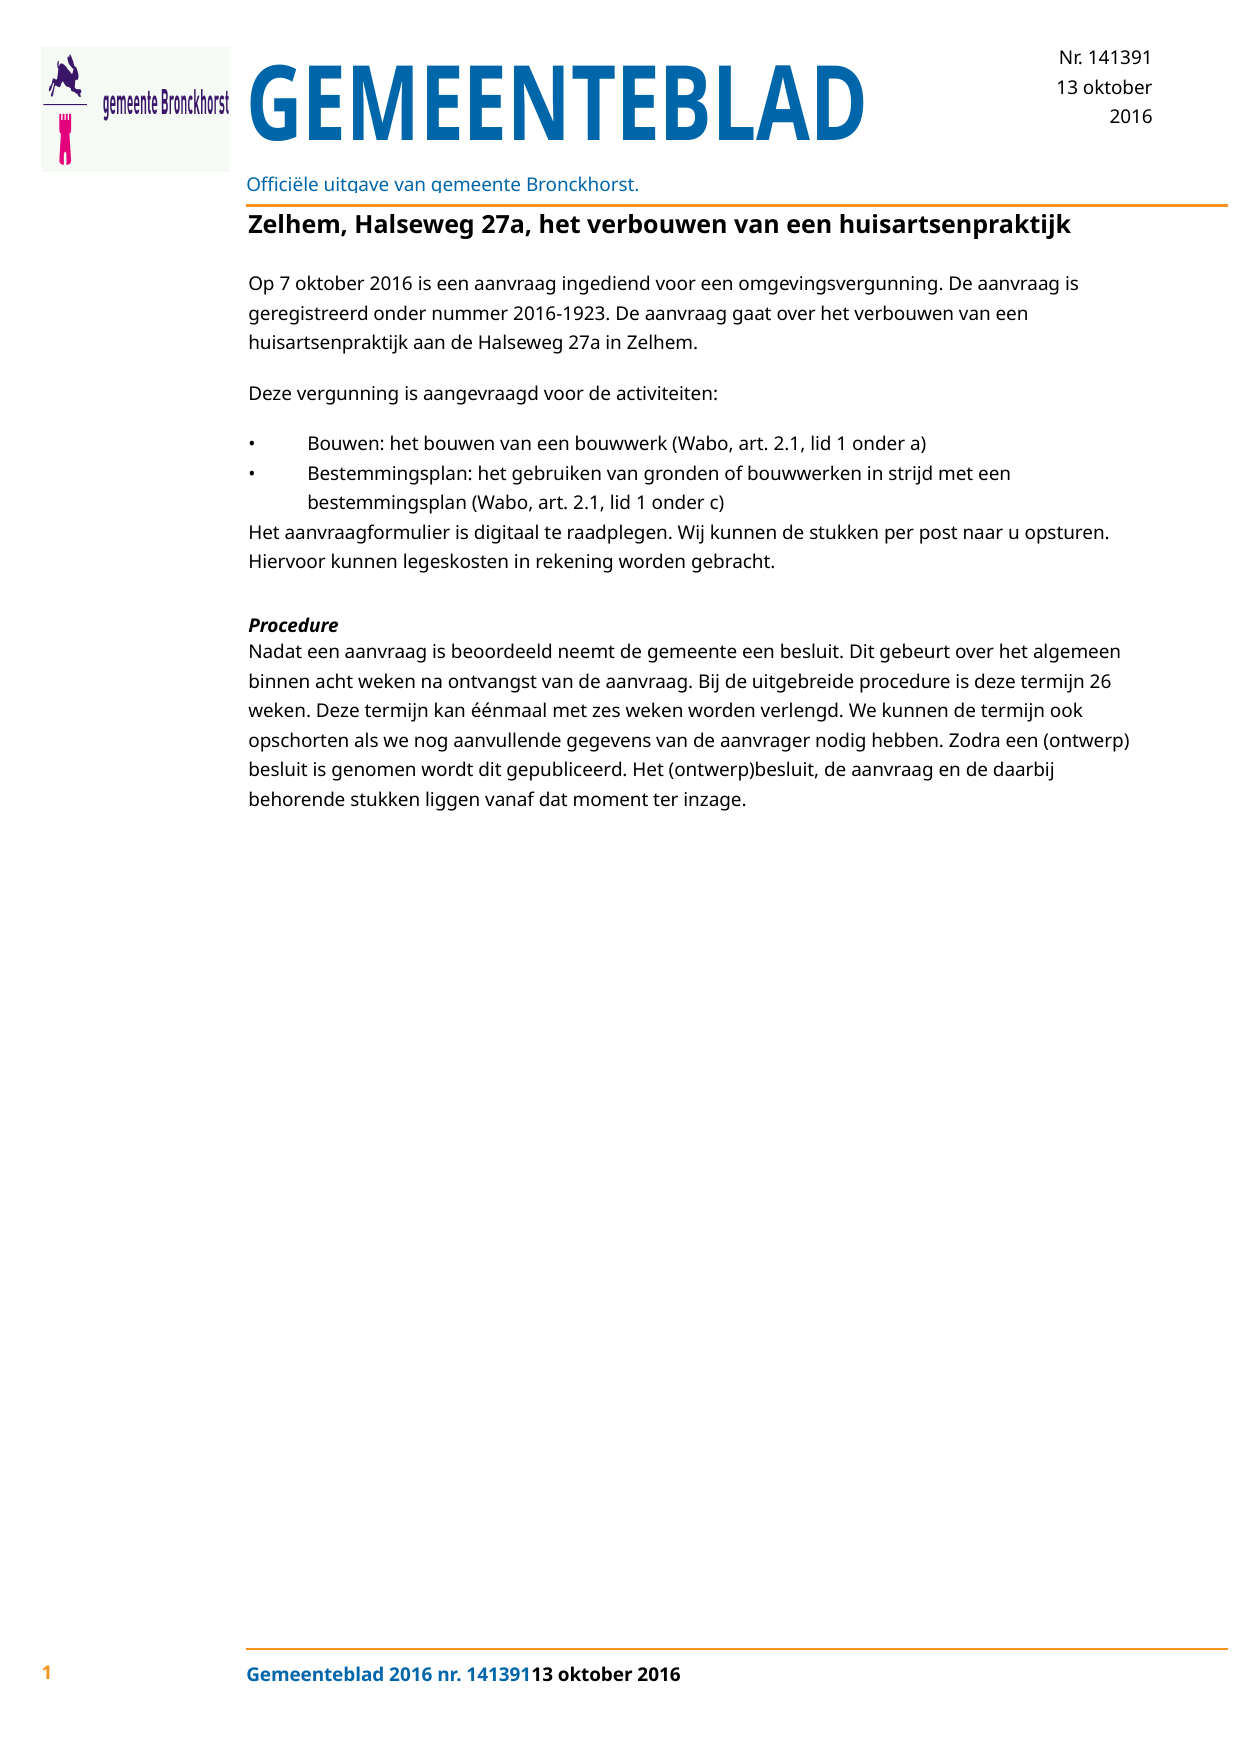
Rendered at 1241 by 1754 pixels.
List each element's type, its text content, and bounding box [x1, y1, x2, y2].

text Procedure [248, 613, 1152, 638]
list Bestemmingsplan: het gebruiken van gronden of bouwwerken in strijd met een bestemmingsplan (Wabo, art. 2.1, lid 1 onder c) [248, 460, 1152, 515]
picture [41, 47, 231, 172]
text Zelhem, Halseweg 27a, het verbouwen van een huisartsenpraktijk [248, 207, 1152, 241]
list Bouwen: het bouwen van een bouwwerk (Wabo, art. 2.1, lid 1 onder a) [248, 430, 1152, 456]
text Het aanvraagformulier is digitaal te raadplegen. Wij kunnen de stukken per post naar u opsturen. Hiervoor kunnen legeskosten in rekening worden gebracht. [248, 519, 1152, 574]
text Op 7 oktober 2016 is een aanvraag ingediend voor een omgevingsvergunning. De aanvraag is geregistreerd onder nummer 2016-1923. De aanvraag gaat over het verbouwen van een huisartsenpraktijk aan de Halseweg 27a in Zelhem. [248, 270, 1152, 355]
text Deze vergunning is aangevraagd voor de activiteiten: [248, 380, 1152, 406]
text Nadat een aanvraag is beoordeeld neemt de gemeente een besluit. Dit gebeurt over het algemeen binnen acht weken na ontvangst van de aanvraag. Bij de uitgebreide procedure is deze termijn 26 weken. Deze termijn kan éénmaal met zes weken worden verlengd. We kunnen de termijn ook opschorten als we nog aanvullende gegevens van de aanvrager nodig hebben. Zodra een (ontwerp) besluit is genomen wordt dit gepubliceerd. Het (ontwerp)besluit, de aanvraag en de daarbij behorende stukken liggen vanaf dat moment ter inzage. [248, 638, 1152, 812]
